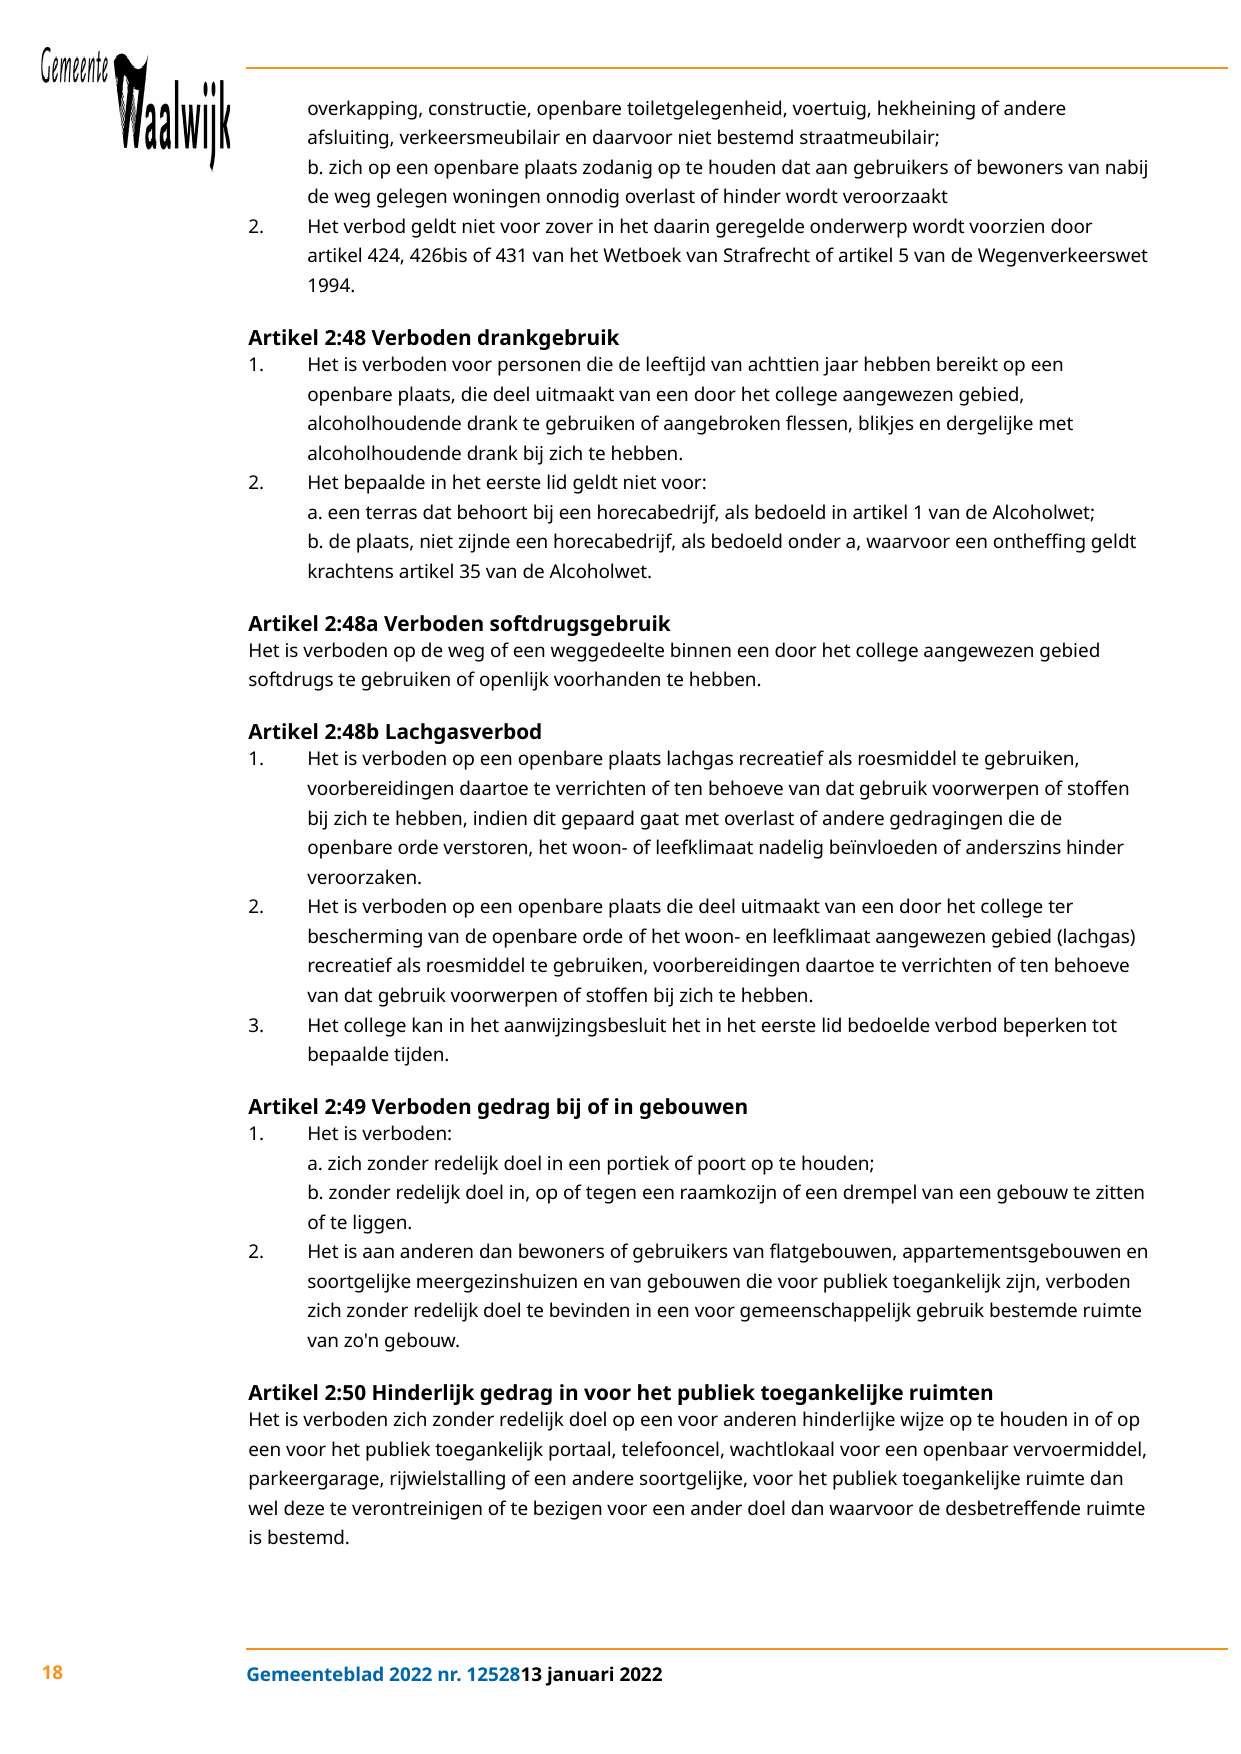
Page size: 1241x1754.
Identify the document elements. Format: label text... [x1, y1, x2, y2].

text Artikel 2:48b Lachgasverbod [248, 717, 1152, 746]
list b. de plaats, niet zijnde een horecabedrijf, als bedoeld onder a, waarvoor een ontheffing geldt krachtens artikel 35 van de Alcoholwet. [248, 529, 1152, 584]
text Artikel 2:50 Hinderlijk gedrag in voor het publiek toegankelijke ruimten [248, 1378, 1152, 1406]
list Het verbod geldt niet voor zover in het daarin geregelde onderwerp wordt voorzien door artikel 424, 426bis of 431 van het Wetboek van Strafrecht of artikel 5 van de Wegenverkeerswet 1994. [248, 213, 1152, 298]
list Het is aan anderen dan bewoners of gebruikers van flatgebouwen, appartementsgebouwen en soortgelijke meergezinshuizen en van gebouwen die voor publiek toegankelijk zijn, verboden zich zonder redelijk doel te bevinden in een voor gemeenschappelijk gebruik bestemde ruimte van zo'n gebouw. [248, 1238, 1152, 1353]
text Het is verboden op de weg of een weggedeelte binnen een door het college aangewezen gebied softdrugs te gebruiken of openlijk voorhanden te hebben. [248, 637, 1152, 692]
text Artikel 2:48 Verboden drankgebruik [248, 323, 1152, 351]
text Artikel 2:48a Verboden softdrugsgebruik [248, 609, 1152, 637]
list a. zich zonder redelijk doel in een portiek of poort op te houden; [248, 1150, 1152, 1176]
list Het is verboden op een openbare plaats die deel uitmaakt van een door het college ter bescherming van de openbare orde of het woon- en leefklimaat aangewezen gebied (lachgas) recreatief als roesmiddel te gebruiken, voorbereidingen daartoe te verrichten of ten behoeve van dat gebruik voorwerpen of stoffen bij zich te hebben. [248, 893, 1152, 1008]
list b. zich op een openbare plaats zodanig op te houden dat aan gebruikers of bewoners van nabij de weg gelegen woningen onnodig overlast of hinder wordt veroorzaakt [248, 154, 1152, 209]
picture [41, 47, 231, 172]
text Het is verboden zich zonder redelijk doel op een voor anderen hinderlijke wijze op te houden in of op een voor het publiek toegankelijk portaal, telefooncel, wachtlokaal voor een openbaar vervoermiddel, parkeergarage, rijwielstalling of een andere soortgelijke, voor het publiek toegankelijke ruimte dan wel deze te verontreinigen of te bezigen voor een ander doel dan waarvoor de desbetreffende ruimte is bestemd. [248, 1406, 1152, 1550]
list b. zonder redelijk doel in, op of tegen een raamkozijn of een drempel van een gebouw te zitten of te liggen. [248, 1179, 1152, 1235]
list Het college kan in het aanwijzingsbesluit het in het eerste lid bedoelde verbod beperken tot bepaalde tijden. [248, 1012, 1152, 1067]
list overkapping, constructie, openbare toiletgelegenheid, voertuig, hekheining of andere afsluiting, verkeersmeubilair en daarvoor niet bestemd straatmeubilair; [248, 95, 1152, 150]
list Het is verboden: [248, 1120, 1152, 1146]
list Het is verboden voor personen die de leeftijd van achttien jaar hebben bereikt op een openbare plaats, die deel uitmaakt van een door het college aangewezen gebied, alcoholhoudende drank te gebruiken of aangebroken flessen, blikjes en dergelijke met alcoholhoudende drank bij zich te hebben. [248, 351, 1152, 466]
list a. een terras dat behoort bij een horecabedrijf, als bedoeld in artikel 1 van de Alcoholwet; [248, 499, 1152, 525]
text Artikel 2:49 Verboden gedrag bij of in gebouwen [248, 1092, 1152, 1120]
list Het bepaalde in het eerste lid geldt niet voor: [248, 469, 1152, 495]
list Het is verboden op een openbare plaats lachgas recreatief als roesmiddel te gebruiken, voorbereidingen daartoe te verrichten of ten behoeve van dat gebruik voorwerpen of stoffen bij zich te hebben, indien dit gepaard gaat met overlast of andere gedragingen die de openbare orde verstoren, het woon- of leefklimaat nadelig beïnvloeden of anderszins hinder veroorzaken. [248, 746, 1152, 889]
